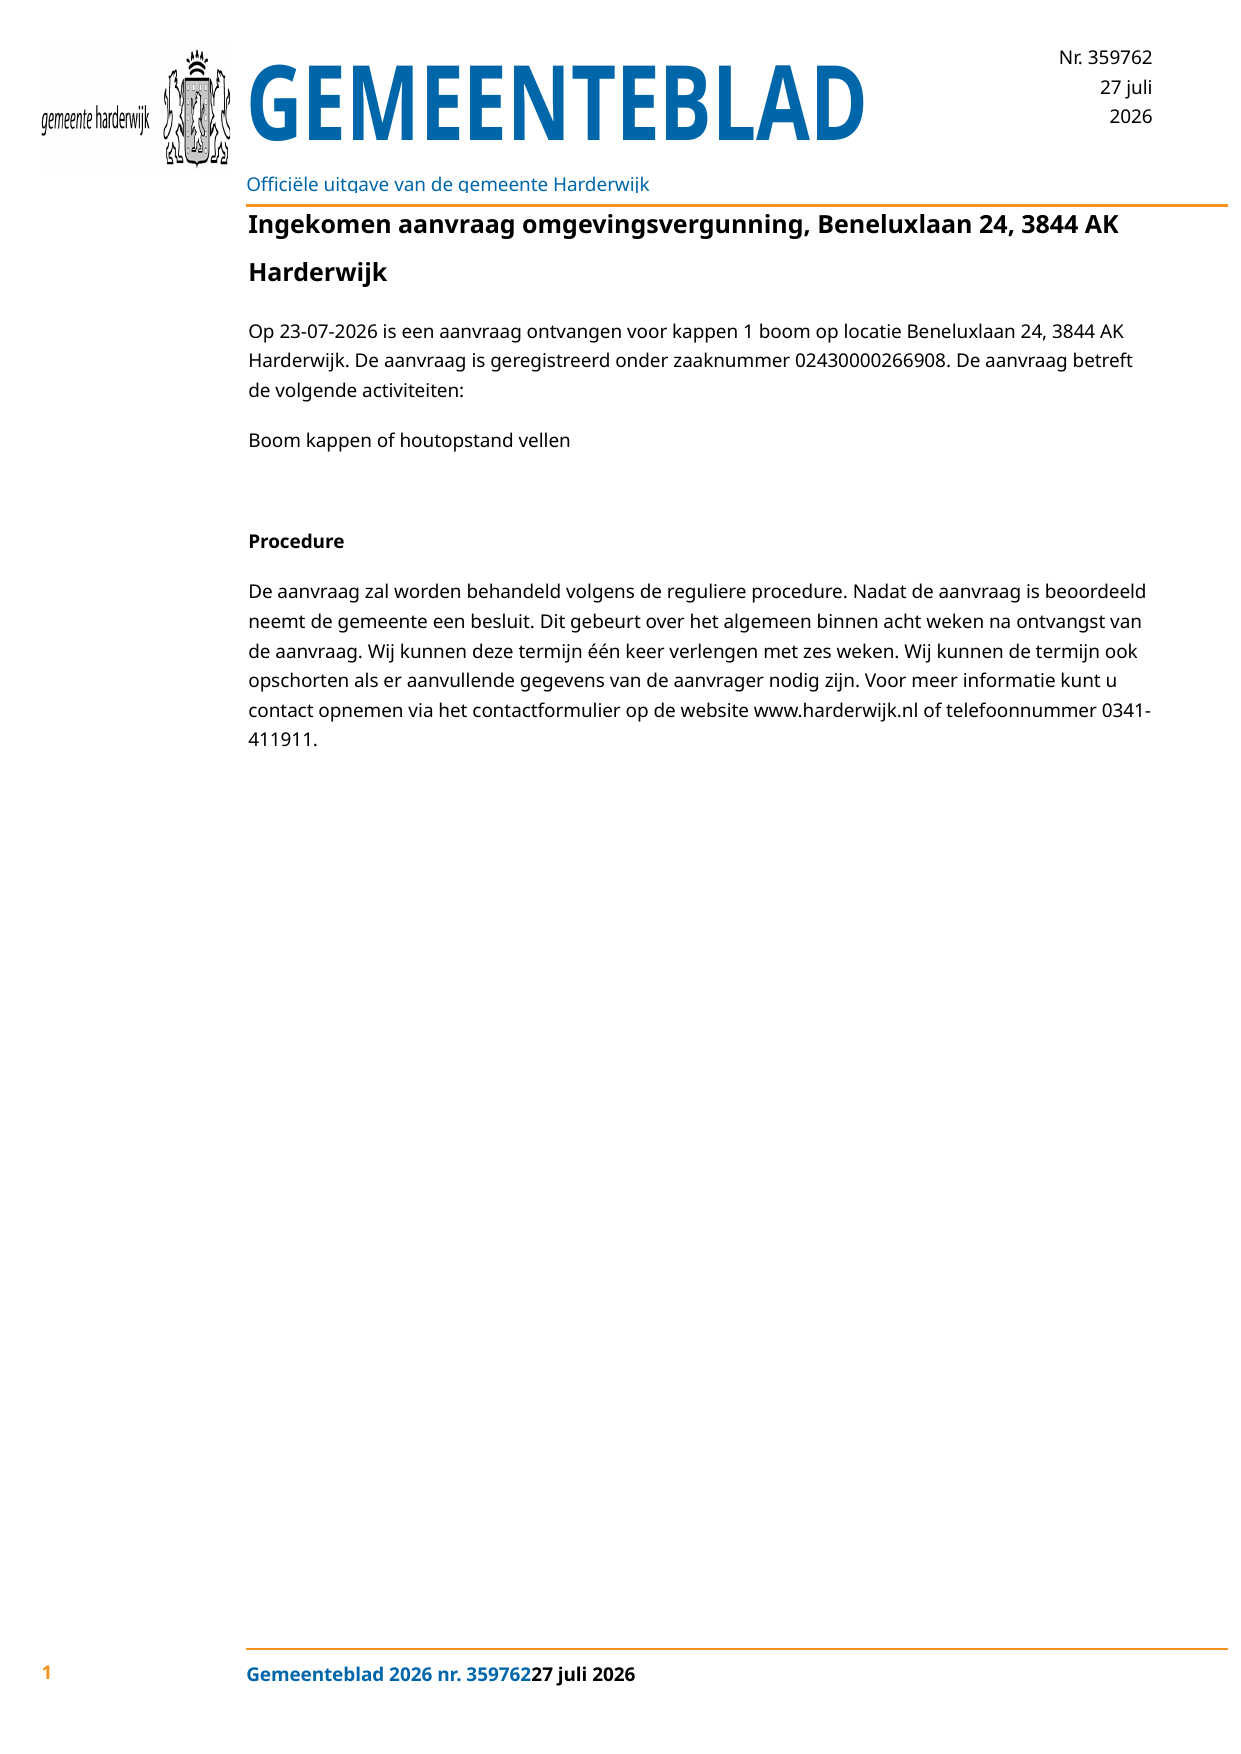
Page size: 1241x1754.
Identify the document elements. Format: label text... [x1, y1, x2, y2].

text Boom kappen of houtopstand vellen [248, 427, 1152, 453]
text De aanvraag zal worden behandeld volgens de reguliere procedure. Nadat de aanvraag is beoordeeld neemt de gemeente een besluit. Dit gebeurt over het algemeen binnen acht weken na ontvangst van de aanvraag. Wij kunnen deze termijn één keer verlengen met zes weken. Wij kunnen de termijn ook opschorten als er aanvullende gegevens van de aanvrager nodig zijn. Voor meer informatie kunt u contact opnemen via het contactformulier op de website www.harderwijk.nl of telefoonnummer 0341-411911. [248, 579, 1152, 752]
picture [41, 47, 231, 172]
text Ingekomen aanvraag omgevingsvergunning, Beneluxlaan 24, 3844 AK Harderwijk [248, 207, 1152, 288]
text Op 23-07-2026 is een aanvraag ontvangen voor kappen 1 boom op locatie Beneluxlaan 24, 3844 AK Harderwijk. De aanvraag is geregistreerd onder zaaknummer 02430000266908. De aanvraag betreft de volgende activiteiten: [248, 318, 1152, 403]
text Procedure [248, 528, 1152, 554]
